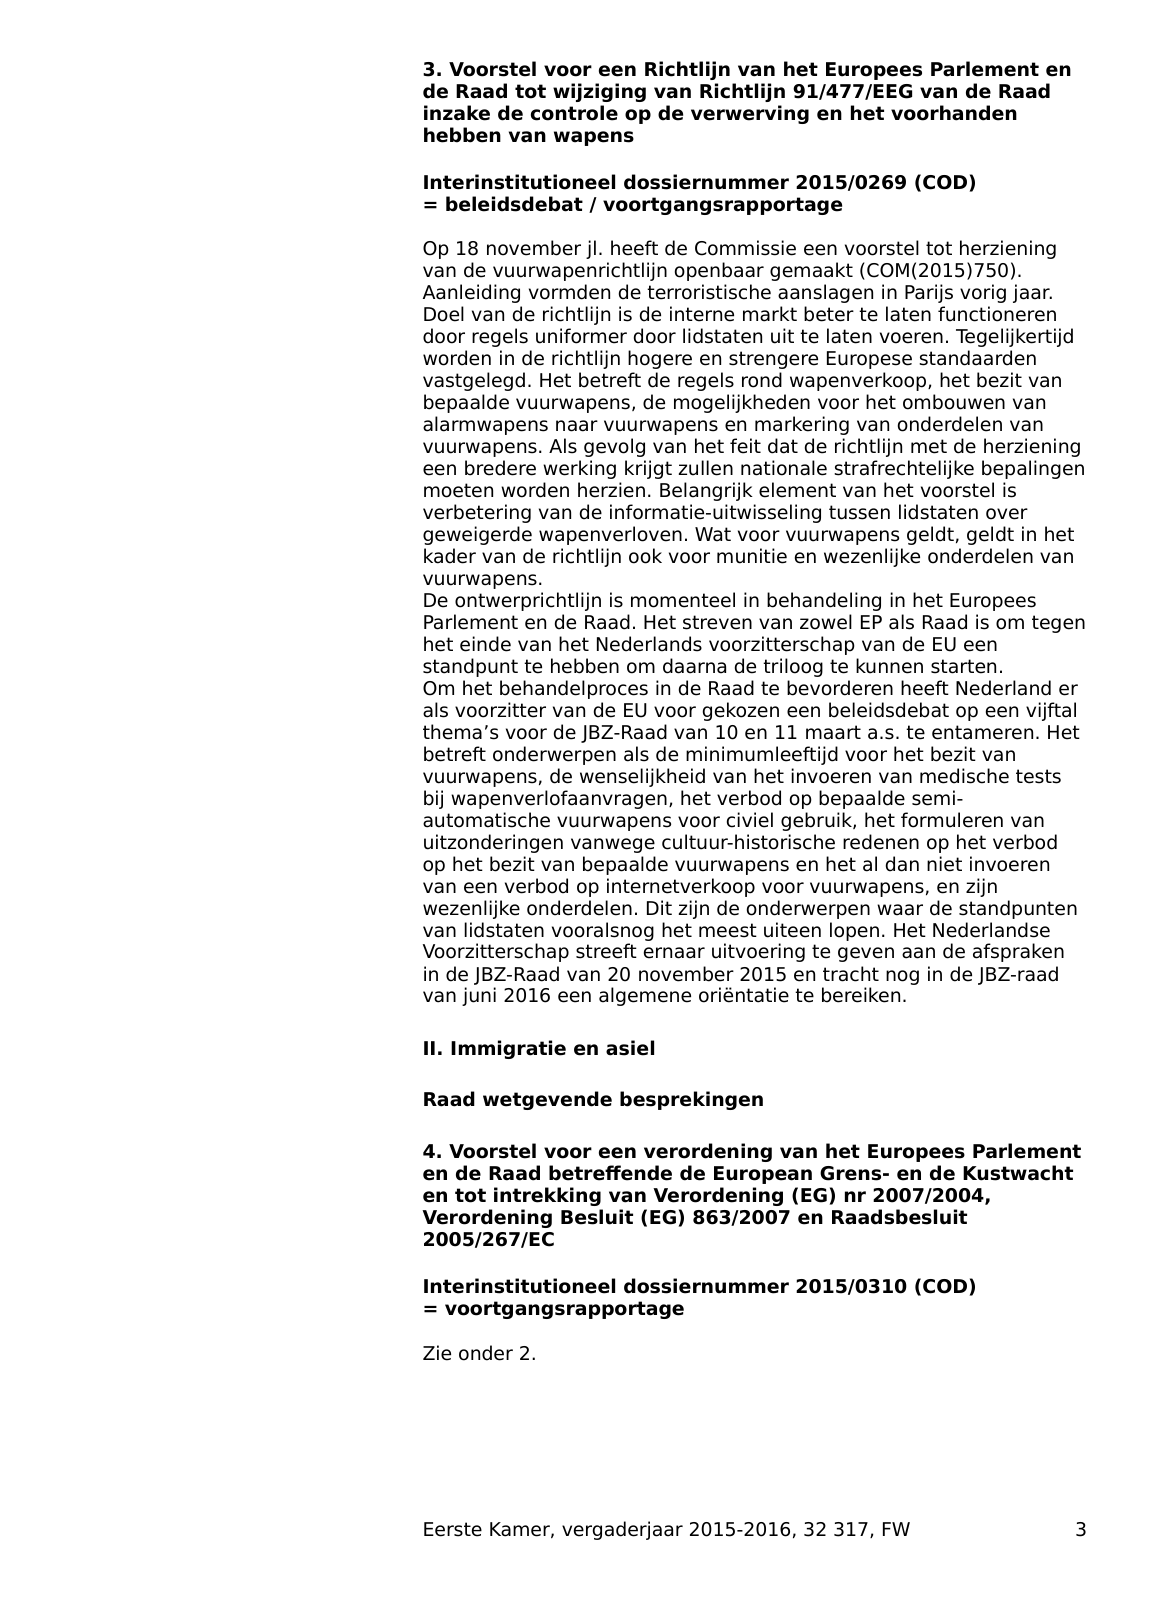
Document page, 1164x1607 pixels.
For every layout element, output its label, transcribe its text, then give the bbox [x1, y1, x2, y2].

subtitle 3. Voorstel voor een Richtlijn van het Europees Parlement en de Raad tot wijziging van Richtlijn 91/477/EEG van de Raad inzake de controle op de verwerving en het voorhanden hebben van wapens [422, 59, 1087, 147]
text Om het behandelproces in de Raad te bevorderen heeft Nederland er als voorzitter van de EU voor gekozen een beleidsdebat op een vijftal thema’s voor de JBZ-Raad van 10 en 11 maart a.s. te entameren. Het betreft onderwerpen als de minimumleeftijd voor het bezit van vuurwapens, de wenselijkheid van het invoeren van medische tests bij wapenverlofaanvragen, het verbod op bepaalde semi-automatische vuurwapens voor civiel gebruik, het formuleren van uitzonderingen vanwege cultuur-historische redenen op het verbod op het bezit van bepaalde vuurwapens en het al dan niet invoeren van een verbod op internetverkoop voor vuurwapens, en zijn wezenlijke onderdelen. Dit zijn de onderwerpen waar de standpunten van lidstaten vooralsnog het meest uiteen lopen. Het Nederlandse Voorzitterschap streeft ernaar uitvoering te geven aan de afspraken in de JBZ-Raad van 20 november 2015 en tracht nog in de JBZ-raad van juni 2016 een algemene oriëntatie te bereiken. [422, 678, 1087, 1007]
text Zie onder 2. [422, 1342, 1087, 1364]
text Doel van de richtlijn is de interne markt beter te laten functioneren door regels uniformer door lidstaten uit te laten voeren. Tegelijkertijd worden in de richtlijn hogere en strengere Europese standaarden vastgelegd. Het betreft de regels rond wapenverkoop, het bezit van bepaalde vuurwapens, de mogelijkheden voor het ombouwen van alarmwapens naar vuurwapens en markering van onderdelen van vuurwapens. Als gevolg van het feit dat de richtlijn met de herziening een bredere werking krijgt zullen nationale strafrechtelijke bepalingen moeten worden herzien. Belangrijk element van het voorstel is verbetering van de informatie-uitwisseling tussen lidstaten over geweigerde wapenverloven. Wat voor vuurwapens geldt, geldt in het kader van de richtlijn ook voor munitie en wezenlijke onderdelen van vuurwapens. [422, 304, 1087, 590]
subtitle Raad wetgevende besprekingen [422, 1089, 1087, 1111]
text De ontwerprichtlijn is momenteel in behandeling in het Europees Parlement en de Raad. Het streven van zowel EP als Raad is om tegen het einde van het Nederlands voorzitterschap van de EU een standpunt te hebben om daarna de triloog te kunnen starten. [422, 590, 1087, 678]
text Interinstitutioneel dossiernummer 2015/0310 (COD) [422, 1276, 1087, 1298]
subtitle II. Immigratie en asiel [422, 1037, 1087, 1059]
text = beleidsdebat / voortgangsrapportage [422, 194, 1087, 216]
text = voortgangsrapportage [422, 1298, 1087, 1320]
text Interinstitutioneel dossiernummer 2015/0269 (COD) [422, 172, 1087, 194]
text Op 18 november jl. heeft de Commissie een voorstel tot herziening van de vuurwapenrichtlijn openbaar gemaakt (COM(2015)750). Aanleiding vormden de terroristische aanslagen in Parijs vorig jaar. [422, 238, 1087, 304]
subtitle 4. Voorstel voor een verordening van het Europees Parlement en de Raad betreffende de European Grens- en de Kustwacht en tot intrekking van Verordening (EG) nr 2007/2004, Verordening Besluit (EG) 863/2007 en Raadsbesluit 2005/267/EC [422, 1141, 1087, 1251]
